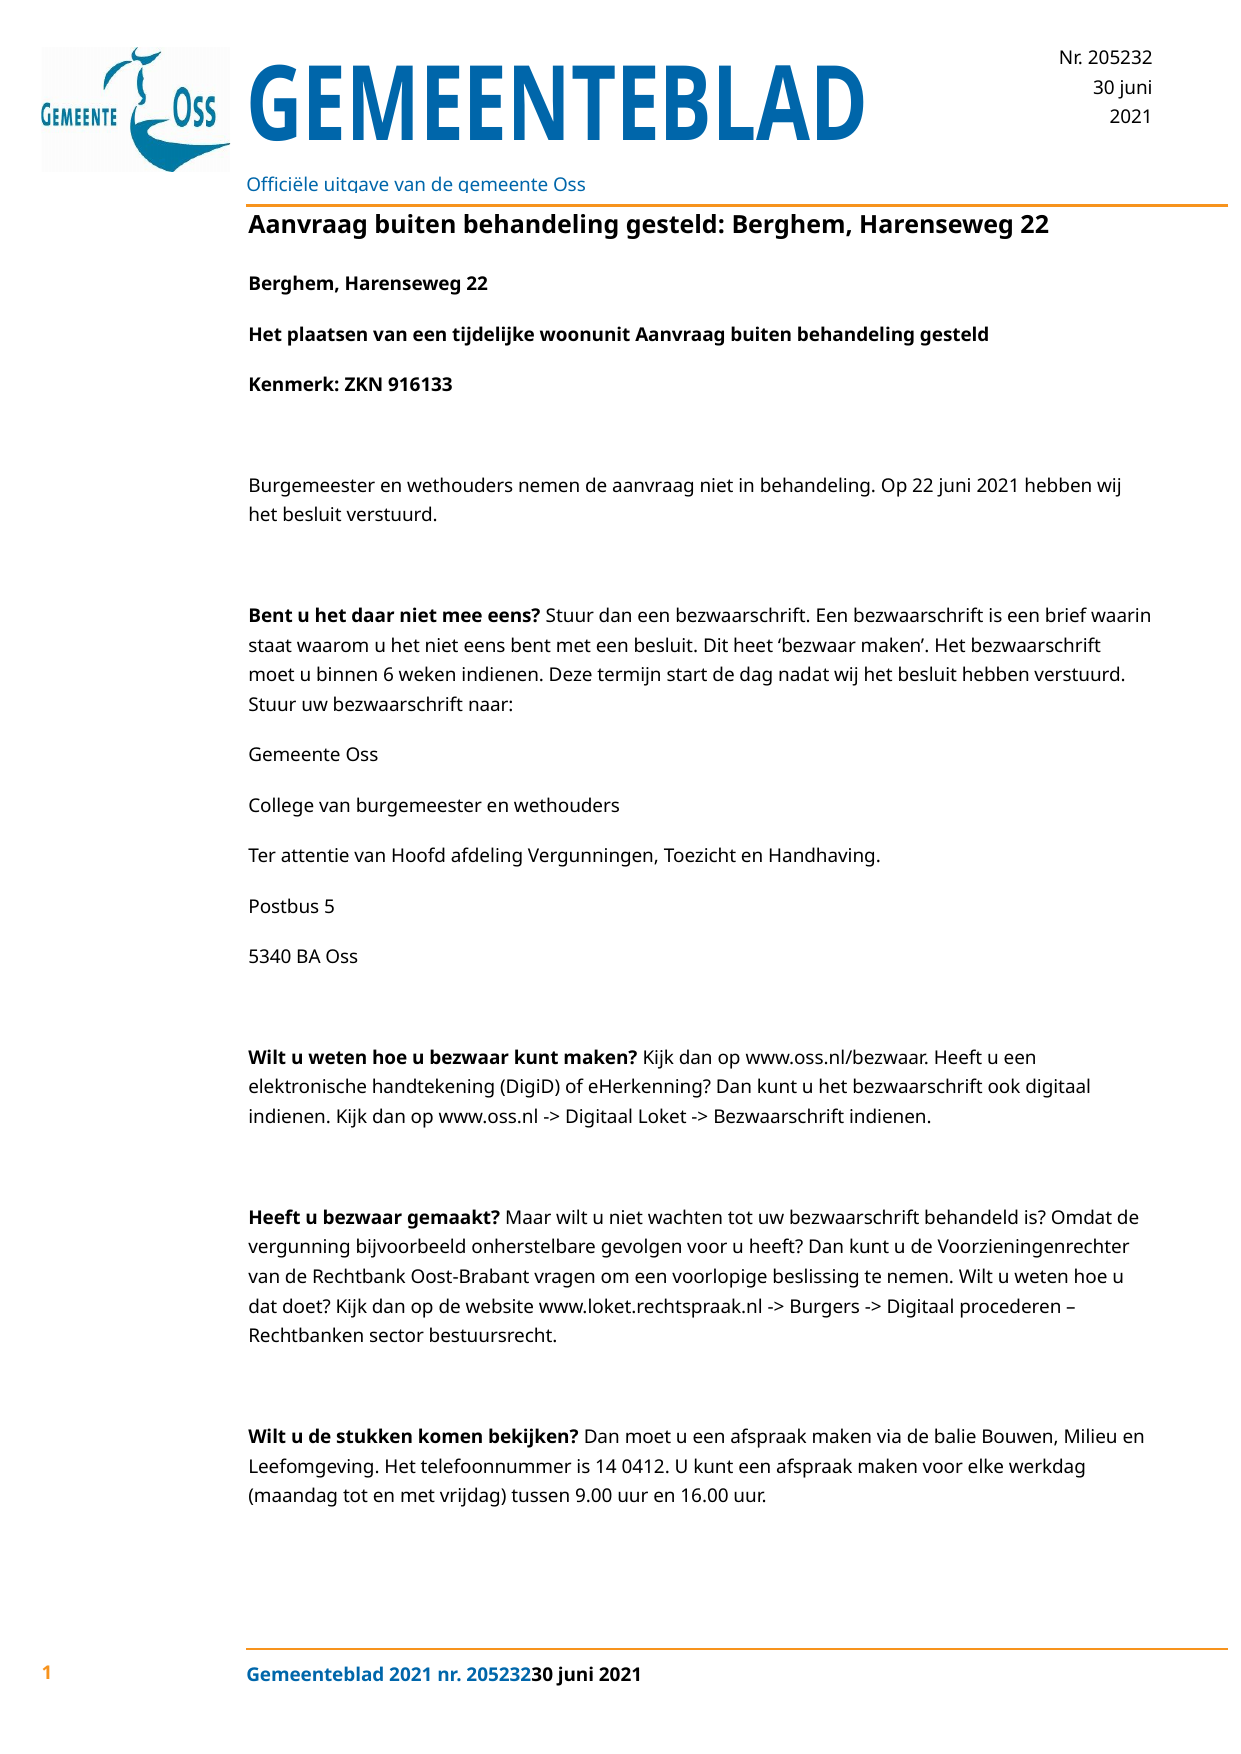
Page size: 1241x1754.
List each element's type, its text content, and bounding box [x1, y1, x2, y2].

text Wilt u de stukken komen bekijken? Dan moet u een afspraak maken via de balie Bouwen, Milieu en Leefomgeving. Het telefoonnummer is 14 0412. U kunt een afspraak maken voor elke werkdag (maandag tot en met vrijdag) tussen 9.00 uur en 16.00 uur. [248, 1423, 1152, 1508]
text Bent u het daar niet mee eens? Stuur dan een bezwaarschrift. Een bezwaarschrift is een brief waarin staat waarom u het niet eens bent met een besluit. Dit heet ‘bezwaar maken’. Het bezwaarschrift moet u binnen 6 weken indienen. Deze termijn start de dag nadat wij het besluit hebben verstuurd. Stuur uw bezwaarschrift naar: [248, 602, 1152, 717]
picture [41, 47, 231, 172]
text Gemeente Oss [248, 742, 1152, 767]
text Postbus 5 [248, 893, 1152, 918]
text Burgemeester en wethouders nemen de aanvraag niet in behandeling. Op 22 juni 2021 hebben wij het besluit verstuurd. [248, 472, 1152, 527]
text Wilt u weten hoe u bezwaar kunt maken? Kijk dan op www.oss.nl/bezwaar. Heeft u een elektronische handtekening (DigiD) of eHerkenning? Dan kunt u het bezwaarschrift ook digitaal indienen. Kijk dan op www.oss.nl -> Digitaal Loket -> Bezwaarschrift indienen. [248, 1044, 1152, 1129]
text Het plaatsen van een tijdelijke woonunit Aanvraag buiten behandeling gesteld [248, 321, 1152, 346]
text Kenmerk: ZKN 916133 [248, 371, 1152, 397]
text Ter attentie van Hoofd afdeling Vergunningen, Toezicht en Handhaving. [248, 842, 1152, 868]
text Berghem, Harenseweg 22 [248, 270, 1152, 296]
text College van burgemeester en wethouders [248, 792, 1152, 818]
text Aanvraag buiten behandeling gesteld: Berghem, Harenseweg 22 [248, 207, 1152, 241]
text Heeft u bezwaar gemaakt? Maar wilt u niet wachten tot uw bezwaarschrift behandeld is? Omdat de vergunning bijvoorbeeld onherstelbare gevolgen voor u heeft? Dan kunt u de Voorzieningenrechter van de Rechtbank Oost-Brabant vragen om een voorlopige beslissing te nemen. Wilt u weten hoe u dat doet? Kijk dan op de website www.loket.rechtspraak.nl -> Burgers -> Digitaal procederen – Rechtbanken sector bestuursrecht. [248, 1204, 1152, 1348]
text 5340 BA Oss [248, 943, 1152, 969]
